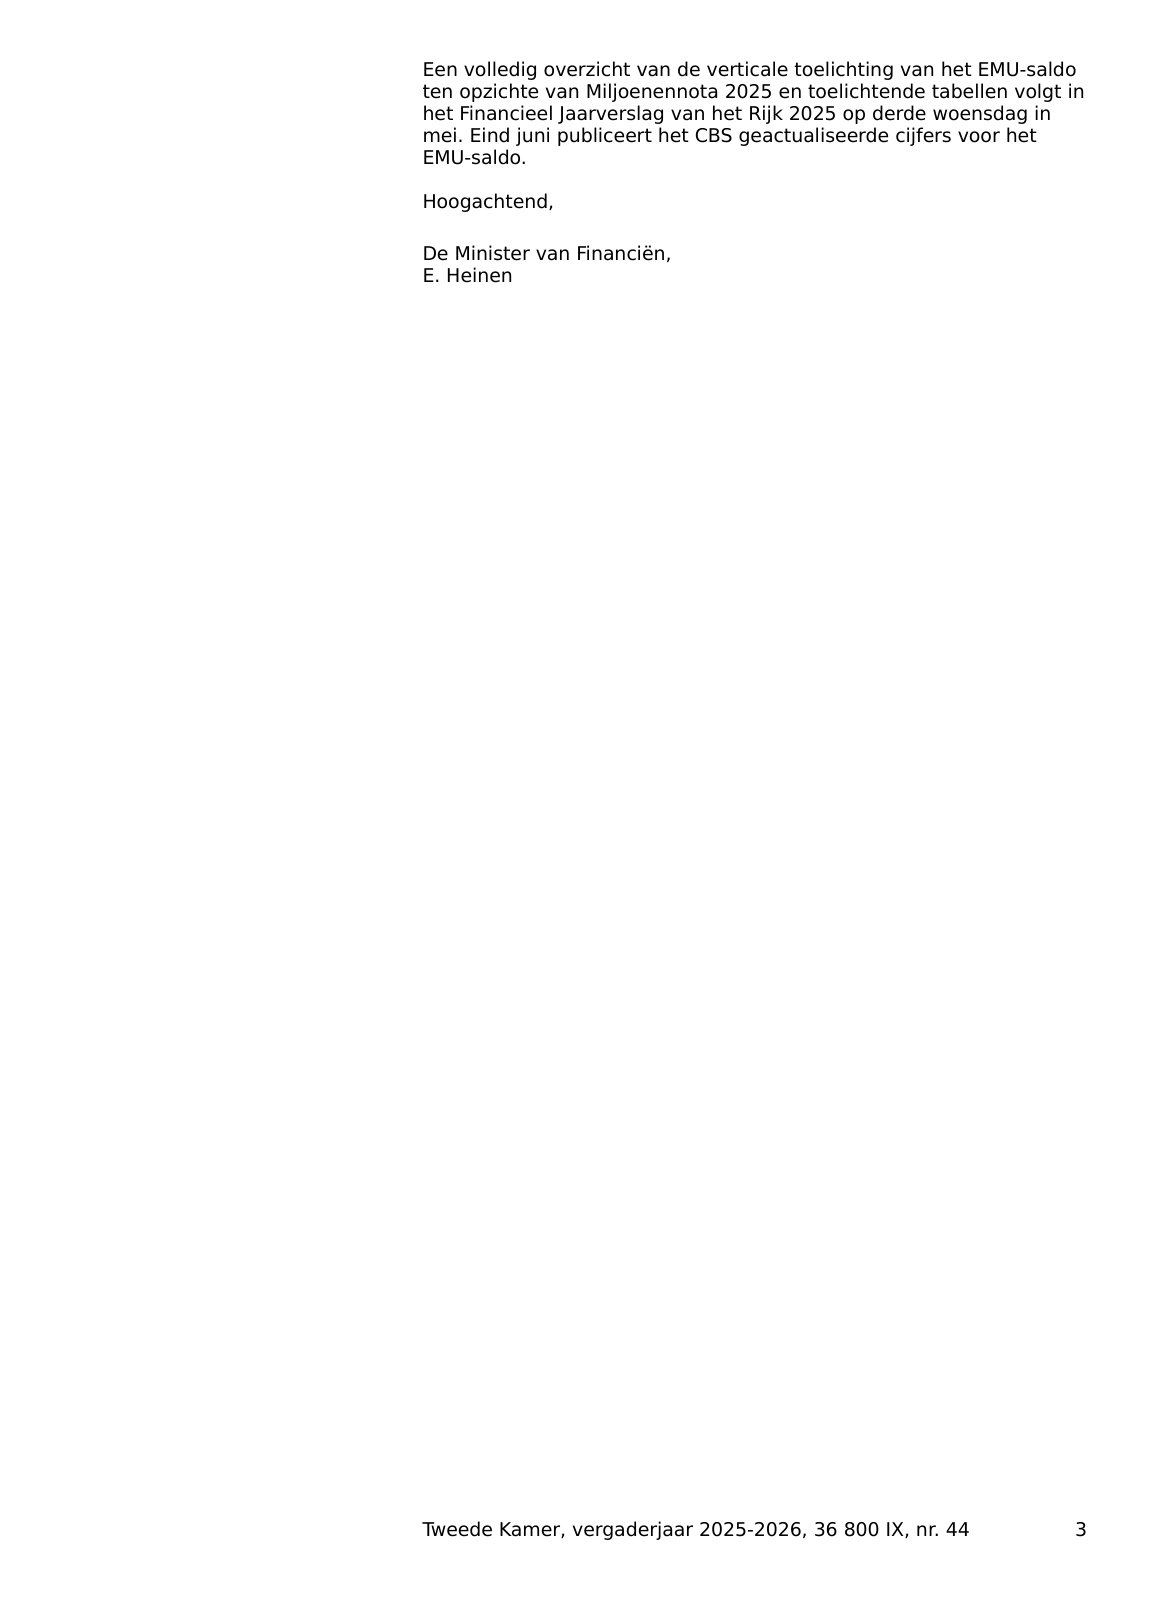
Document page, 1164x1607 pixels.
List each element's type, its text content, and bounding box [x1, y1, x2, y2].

text De Minister van Financiën, E. Heinen [422, 243, 1087, 287]
text Hoogachtend, [422, 191, 1087, 213]
text Een volledig overzicht van de verticale toelichting van het EMU-saldo ten opzichte van Miljoenennota 2025 en toelichtende tabellen volgt in het Financieel Jaarverslag van het Rijk 2025 op derde woensdag in mei. Eind juni publiceert het CBS geactualiseerde cijfers voor het EMU-saldo. [422, 59, 1087, 169]
